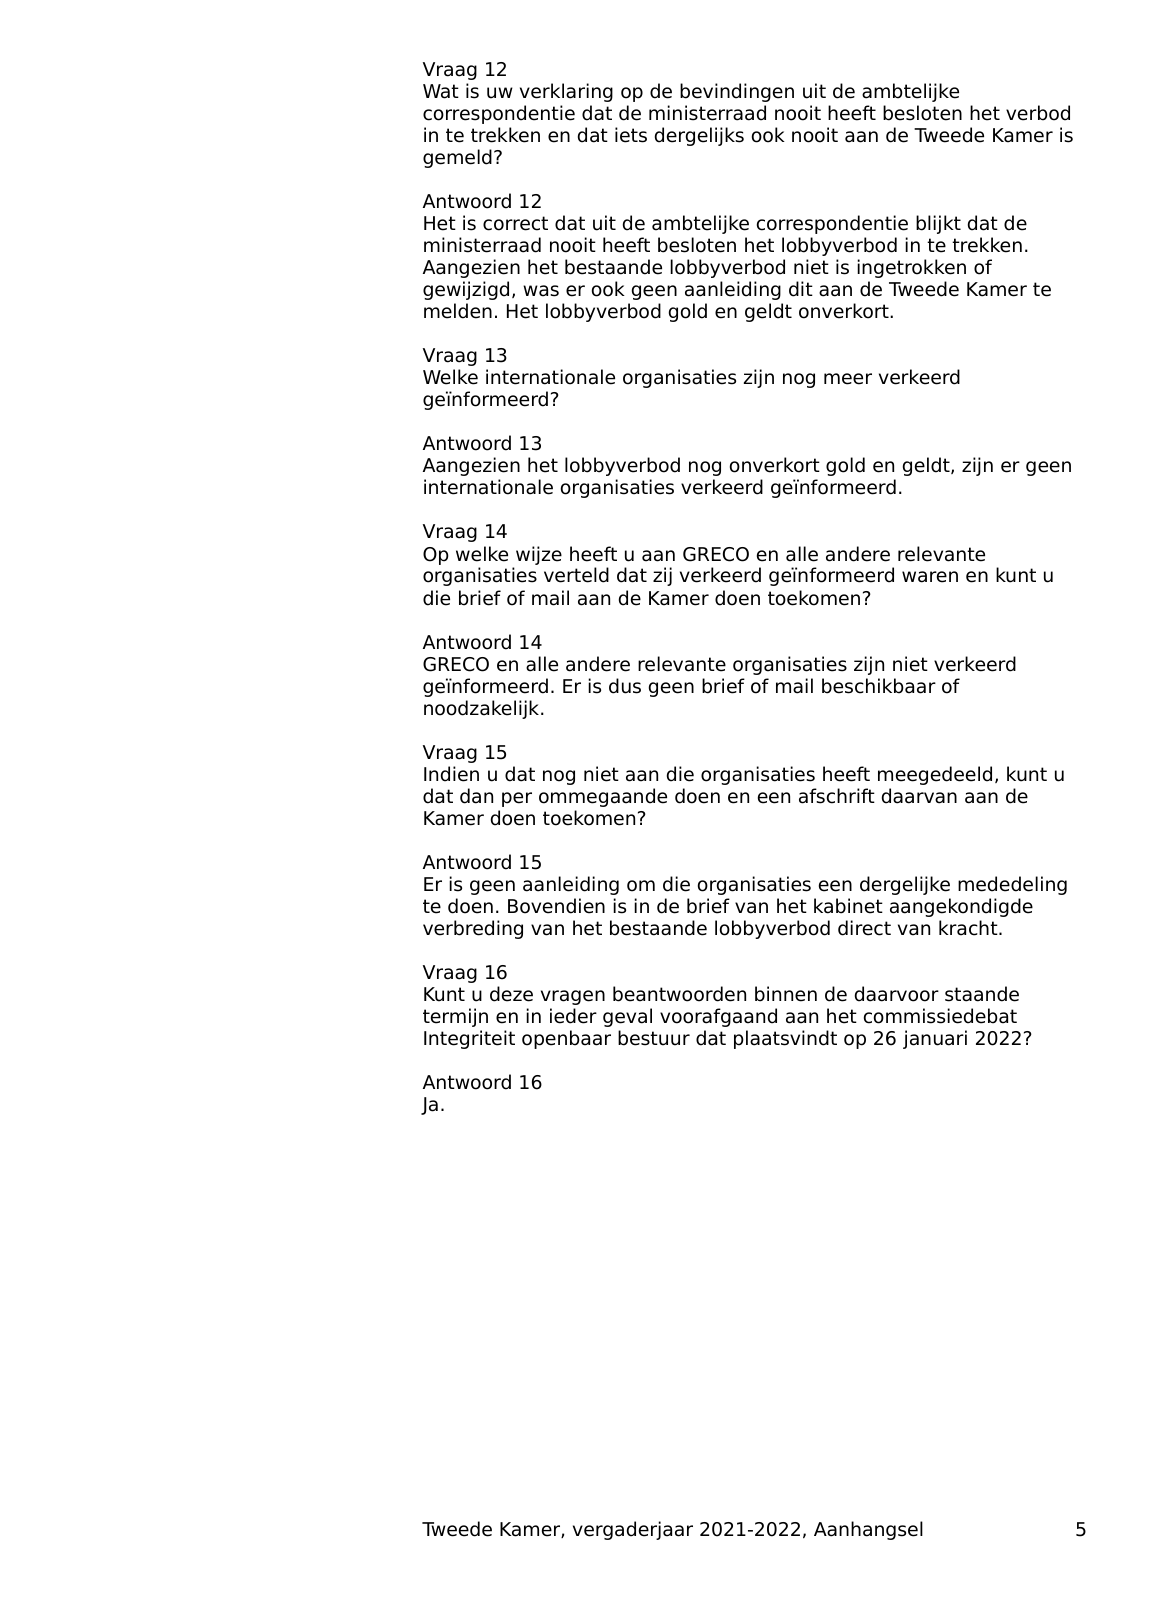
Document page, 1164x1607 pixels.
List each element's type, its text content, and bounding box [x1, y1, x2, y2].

text GRECO en alle andere relevante organisaties zijn niet verkeerd geïnformeerd. Er is dus geen brief of mail beschikbaar of noodzakelijk. [422, 653, 1087, 719]
text Op welke wijze heeft u aan GRECO en alle andere relevante organisaties verteld dat zij verkeerd geïnformeerd waren en kunt u die brief of mail aan de Kamer doen toekomen? [422, 543, 1087, 609]
text Welke internationale organisaties zijn nog meer verkeerd geïnformeerd? [422, 367, 1087, 411]
text Vraag 15 [422, 742, 1087, 764]
text Vraag 13 [422, 345, 1087, 367]
text Vraag 14 [422, 521, 1087, 543]
text Vraag 16 [422, 962, 1087, 984]
text Antwoord 16 [422, 1072, 1087, 1094]
text Wat is uw verklaring op de bevindingen uit de ambtelijke correspondentie dat de ministerraad nooit heeft besloten het verbod in te trekken en dat iets dergelijks ook nooit aan de Tweede Kamer is gemeld? [422, 81, 1087, 169]
text Ja. [422, 1094, 1087, 1116]
text Antwoord 14 [422, 632, 1087, 653]
text Er is geen aanleiding om die organisaties een dergelijke mededeling te doen. Bovendien is in de brief van het kabinet aangekondigde verbreding van het bestaande lobbyverbod direct van kracht. [422, 874, 1087, 940]
text Aangezien het lobbyverbod nog onverkort gold en geldt, zijn er geen internationale organisaties verkeerd geïnformeerd. [422, 455, 1087, 499]
text Het is correct dat uit de ambtelijke correspondentie blijkt dat de ministerraad nooit heeft besloten het lobbyverbod in te trekken. Aangezien het bestaande lobbyverbod niet is ingetrokken of gewijzigd, was er ook geen aanleiding dit aan de Tweede Kamer te melden. Het lobbyverbod gold en geldt onverkort. [422, 213, 1087, 323]
text Antwoord 12 [422, 191, 1087, 213]
text Vraag 12 [422, 59, 1087, 81]
text Antwoord 15 [422, 852, 1087, 874]
text Indien u dat nog niet aan die organisaties heeft meegedeeld, kunt u dat dan per ommegaande doen en een afschrift daarvan aan de Kamer doen toekomen? [422, 764, 1087, 829]
text Antwoord 13 [422, 433, 1087, 455]
text Kunt u deze vragen beantwoorden binnen de daarvoor staande termijn en in ieder geval voorafgaand aan het commissiedebat Integriteit openbaar bestuur dat plaatsvindt op 26 januari 2022? [422, 984, 1087, 1050]
